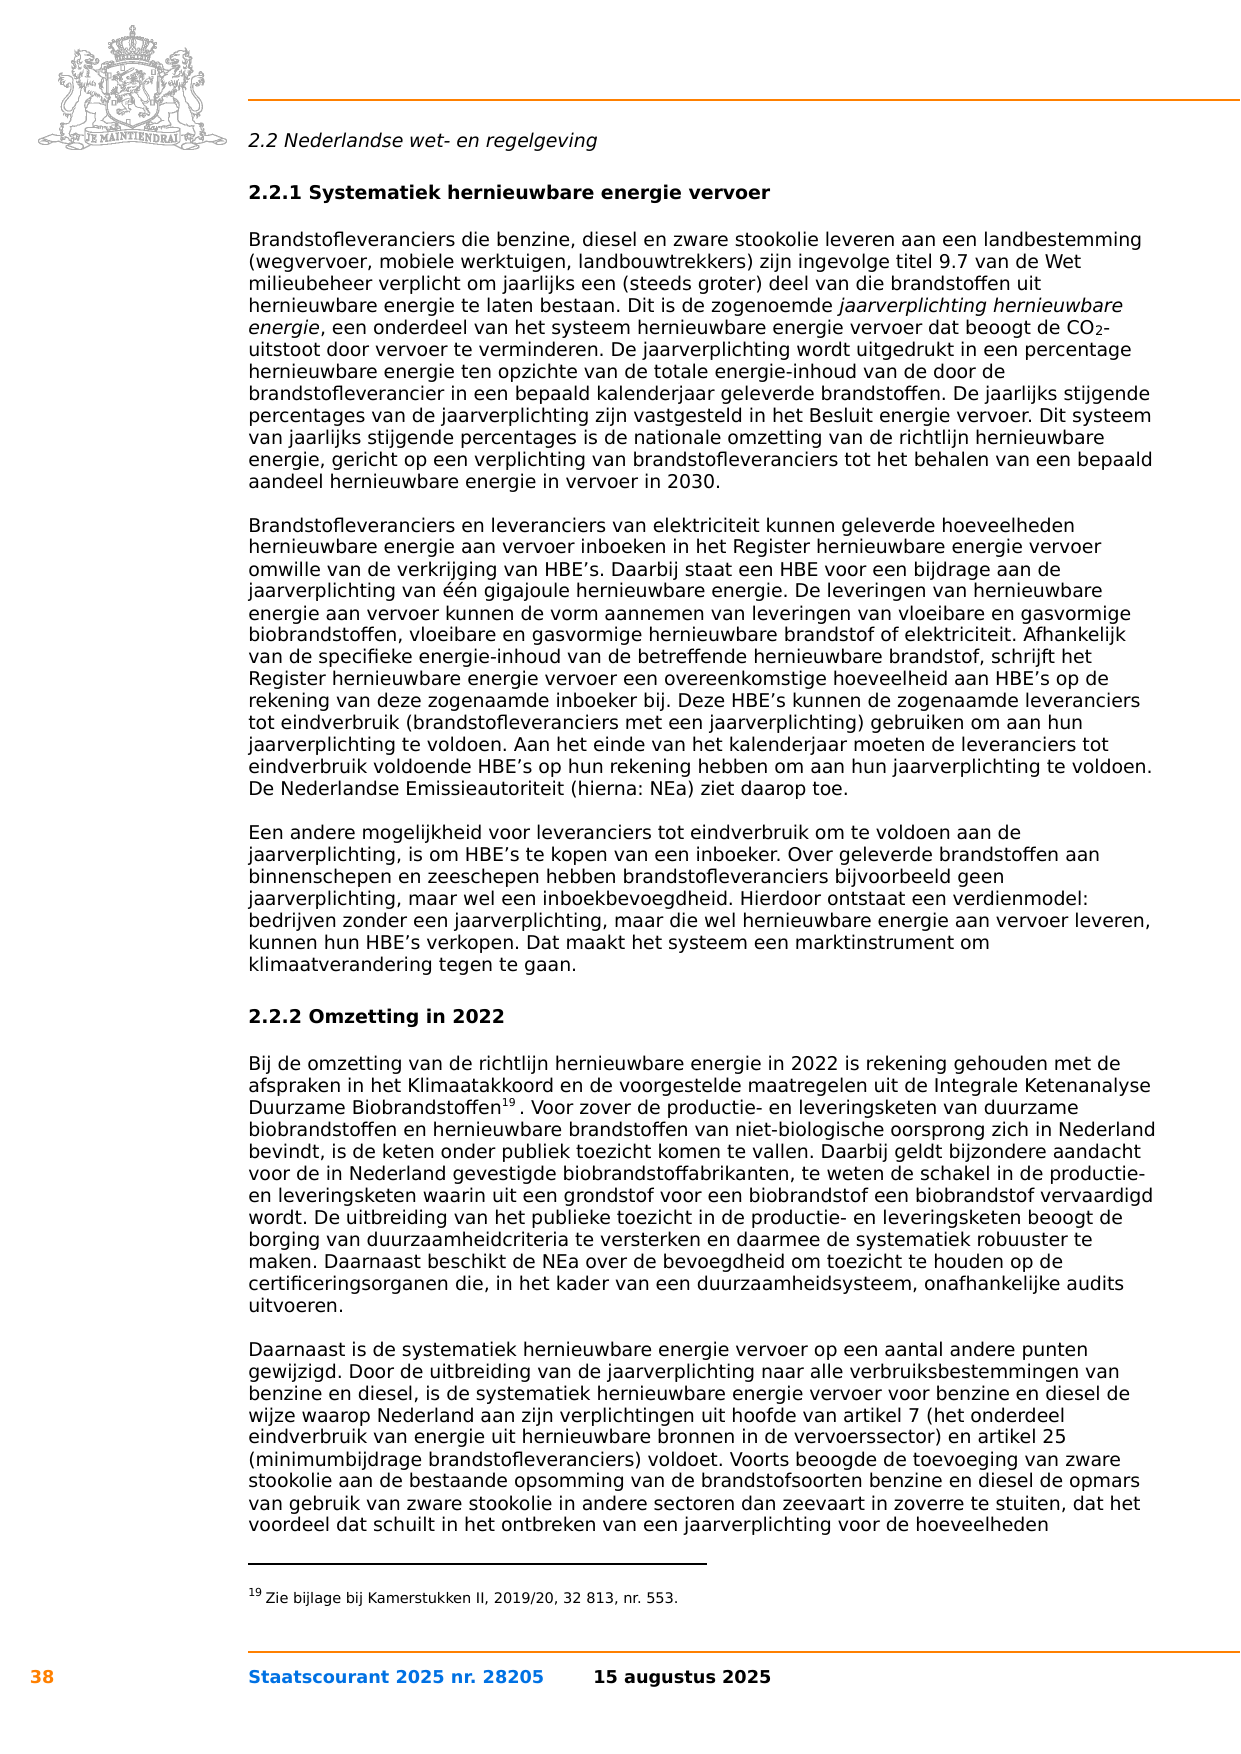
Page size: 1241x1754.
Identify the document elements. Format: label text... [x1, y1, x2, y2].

text Een andere mogelijkheid voor leveranciers tot eindverbruik om te voldoen aan de jaarverplichting, is om HBE’s te kopen van een inboeker. Over geleverde brandstoffen aan binnenschepen en zeeschepen hebben brandstofleveranciers bijvoorbeeld geen jaarverplichting, maar wel een inboekbevoegdheid. Hierdoor ontstaat een verdienmodel: bedrijven zonder een jaarverplichting, maar die wel hernieuwbare energie aan vervoer leveren, kunnen hun HBE’s verkopen. Dat maakt het systeem een marktinstrument om klimaatverandering tegen te gaan. [248, 822, 1163, 976]
subtitle 2.2.2 Omzetting in 2022 [248, 1006, 1163, 1028]
text Daarnaast is de systematiek hernieuwbare energie vervoer op een aantal andere punten gewijzigd. Door de uitbreiding van de jaarverplichting naar alle verbruiksbestemmingen van benzine en diesel, is de systematiek hernieuwbare energie vervoer voor benzine en diesel de wijze waarop Nederland aan zijn verplichtingen uit hoofde van artikel 7 (het onderdeel eindverbruik van energie uit hernieuwbare bronnen in de vervoerssector) en artikel 25 (minimumbijdrage brandstofleveranciers) voldoet. Voorts beoogde de toevoeging van zware stookolie aan de bestaande opsomming van de brandstofsoorten benzine en diesel de opmars van gebruik van zware stookolie in andere sectoren dan zeevaart in zoverre te stuiten, dat het voordeel dat schuilt in het ontbreken van een jaarverplichting voor de hoeveelheden [248, 1338, 1163, 1536]
text Brandstofleveranciers en leveranciers van elektriciteit kunnen geleverde hoeveelheden hernieuwbare energie aan vervoer inboeken in het Register hernieuwbare energie vervoer omwille van de verkrijging van HBE’s. Daarbij staat een HBE voor een bijdrage aan de jaarverplichting van één gigajoule hernieuwbare energie. De leveringen van hernieuwbare energie aan vervoer kunnen de vorm aannemen van leveringen van vloeibare en gasvormige biobrandstoffen, vloeibare en gasvormige hernieuwbare brandstof of elektriciteit. Afhankelijk van de specifieke energie-inhoud van de betreffende hernieuwbare brandstof, schrijft het Register hernieuwbare energie vervoer een overeenkomstige hoeveelheid aan HBE’s op de rekening van deze zogenaamde inboeker bij. Deze HBE’s kunnen de zogenaamde leveranciers tot eindverbruik (brandstofleveranciers met een jaarverplichting) gebruiken om aan hun jaarverplichting te voldoen. Aan het einde van het kalenderjaar moeten de leveranciers tot eindverbruik voldoende HBE’s op hun rekening hebben om aan hun jaarverplichting te voldoen. De Nederlandse Emissieautoriteit (hierna: NEa) ziet daarop toe. [248, 514, 1163, 800]
text Bij de omzetting van de richtlijn hernieuwbare energie in 2022 is rekening gehouden met de afspraken in het Klimaatakkoord en de voorgestelde maatregelen uit de Integrale Ketenanalyse Duurzame Biobrandstoffen. Voor zover de productie- en leveringsketen van duurzame biobrandstoffen en hernieuwbare brandstoffen van niet-biologische oorsprong zich in Nederland bevindt, is de keten onder publiek toezicht komen te vallen. Daarbij geldt bijzondere aandacht voor de in Nederland gevestigde biobrandstoffabrikanten, te weten de schakel in de productie- en leveringsketen waarin uit een grondstof voor een biobrandstof een biobrandstof vervaardigd wordt. De uitbreiding van het publieke toezicht in de productie- en leveringsketen beoogt de borging van duurzaamheidcriteria te versterken en daarmee de systematiek robuuster te maken. Daarnaast beschikt de NEa over de bevoegdheid om toezicht te houden op de certificeringsorganen die, in het kader van een duurzaamheidsysteem, onafhankelijke audits uitvoeren. [248, 1053, 1163, 1317]
text Brandstofleveranciers die benzine, diesel en zware stookolie leveren aan een landbestemming (wegvervoer, mobiele werktuigen, landbouwtrekkers) zijn ingevolge titel 9.7 van de Wet milieubeheer verplicht om jaarlijks een (steeds groter) deel van die brandstoffen uit hernieuwbare energie te laten bestaan. Dit is de zogenoemde jaarverplichting hernieuwbare energie, een onderdeel van het systeem hernieuwbare energie vervoer dat beoogt de CO2-uitstoot door vervoer te verminderen. De jaarverplichting wordt uitgedrukt in een percentage hernieuwbare energie ten opzichte van de totale energie-inhoud van de door de brandstofleverancier in een bepaald kalenderjaar geleverde brandstoffen. De jaarlijks stijgende percentages van de jaarverplichting zijn vastgesteld in het Besluit energie vervoer. Dit systeem van jaarlijks stijgende percentages is de nationale omzetting van de richtlijn hernieuwbare energie, gericht op een verplichting van brandstofleveranciers tot het behalen van een bepaald aandeel hernieuwbare energie in vervoer in 2030. [248, 229, 1163, 493]
subtitle 2.2.1 Systematiek hernieuwbare energie vervoer [248, 182, 1163, 204]
subtitle 2.2 Nederlandse wet- en regelgeving [248, 130, 1163, 152]
picture [38, 25, 227, 150]
text Zie bijlage bij Kamerstukken II, 2019/20, 32 813, nr. 553. [248, 1586, 1163, 1608]
